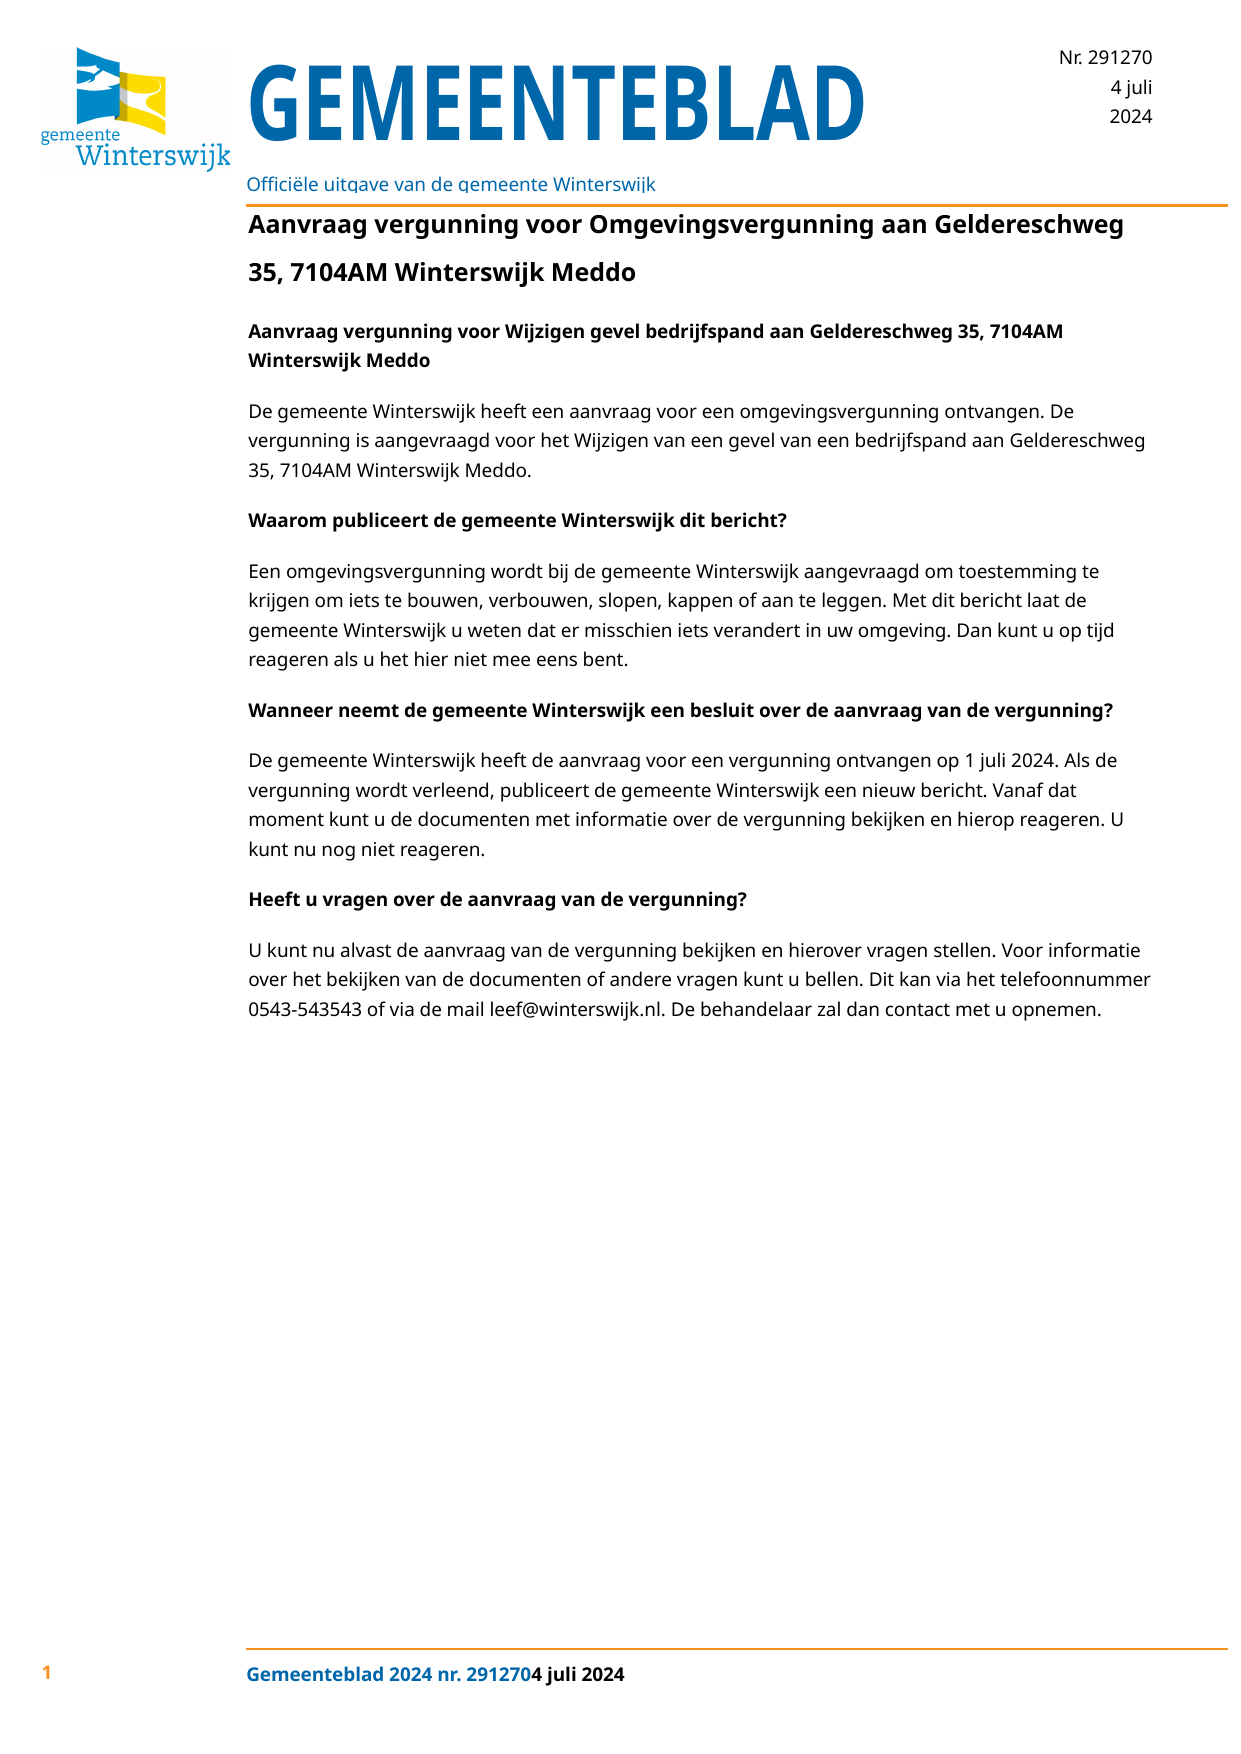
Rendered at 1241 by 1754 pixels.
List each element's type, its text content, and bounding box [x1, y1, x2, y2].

text Een omgevingsvergunning wordt bij de gemeente Winterswijk aangevraagd om toestemming te krijgen om iets te bouwen, verbouwen, slopen, kappen of aan te leggen. Met dit bericht laat de gemeente Winterswijk u weten dat er misschien iets verandert in uw omgeving. Dan kunt u op tijd reageren als u het hier niet mee eens bent. [248, 558, 1152, 672]
text Aanvraag vergunning voor Omgevingsvergunning aan Geldereschweg 35, 7104AM Winterswijk Meddo [248, 207, 1152, 288]
text De gemeente Winterswijk heeft een aanvraag voor een omgevingsvergunning ontvangen. De vergunning is aangevraagd voor het Wijzigen van een gevel van een bedrijfspand aan Geldereschweg 35, 7104AM Winterswijk Meddo. [248, 398, 1152, 483]
text De gemeente Winterswijk heeft de aanvraag voor een vergunning ontvangen op 1 juli 2024. Als de vergunning wordt verleend, publiceert de gemeente Winterswijk een nieuw bericht. Vanaf dat moment kunt u de documenten met informatie over de vergunning bekijken en hierop reageren. U kunt nu nog niet reageren. [248, 747, 1152, 862]
picture [41, 47, 231, 172]
picture [225, 153, 231, 162]
text Waarom publiceert de gemeente Winterswijk dit bericht? [248, 507, 1152, 533]
text Heeft u vragen over de aanvraag van de vergunning? [248, 887, 1152, 912]
text U kunt nu alvast de aanvraag van de vergunning bekijken en hierover vragen stellen. Voor informatie over het bekijken van de documenten of andere vragen kunt u bellen. Dit kan via het telefoonnummer 0543-543543 of via de mail leef@winterswijk.nl. De behandelaar zal dan contact met u opnemen. [248, 937, 1152, 1022]
text Wanneer neemt de gemeente Winterswijk een besluit over de aanvraag van de vergunning? [248, 697, 1152, 723]
text Aanvraag vergunning voor Wijzigen gevel bedrijfspand aan Geldereschweg 35, 7104AM Winterswijk Meddo [248, 318, 1152, 373]
